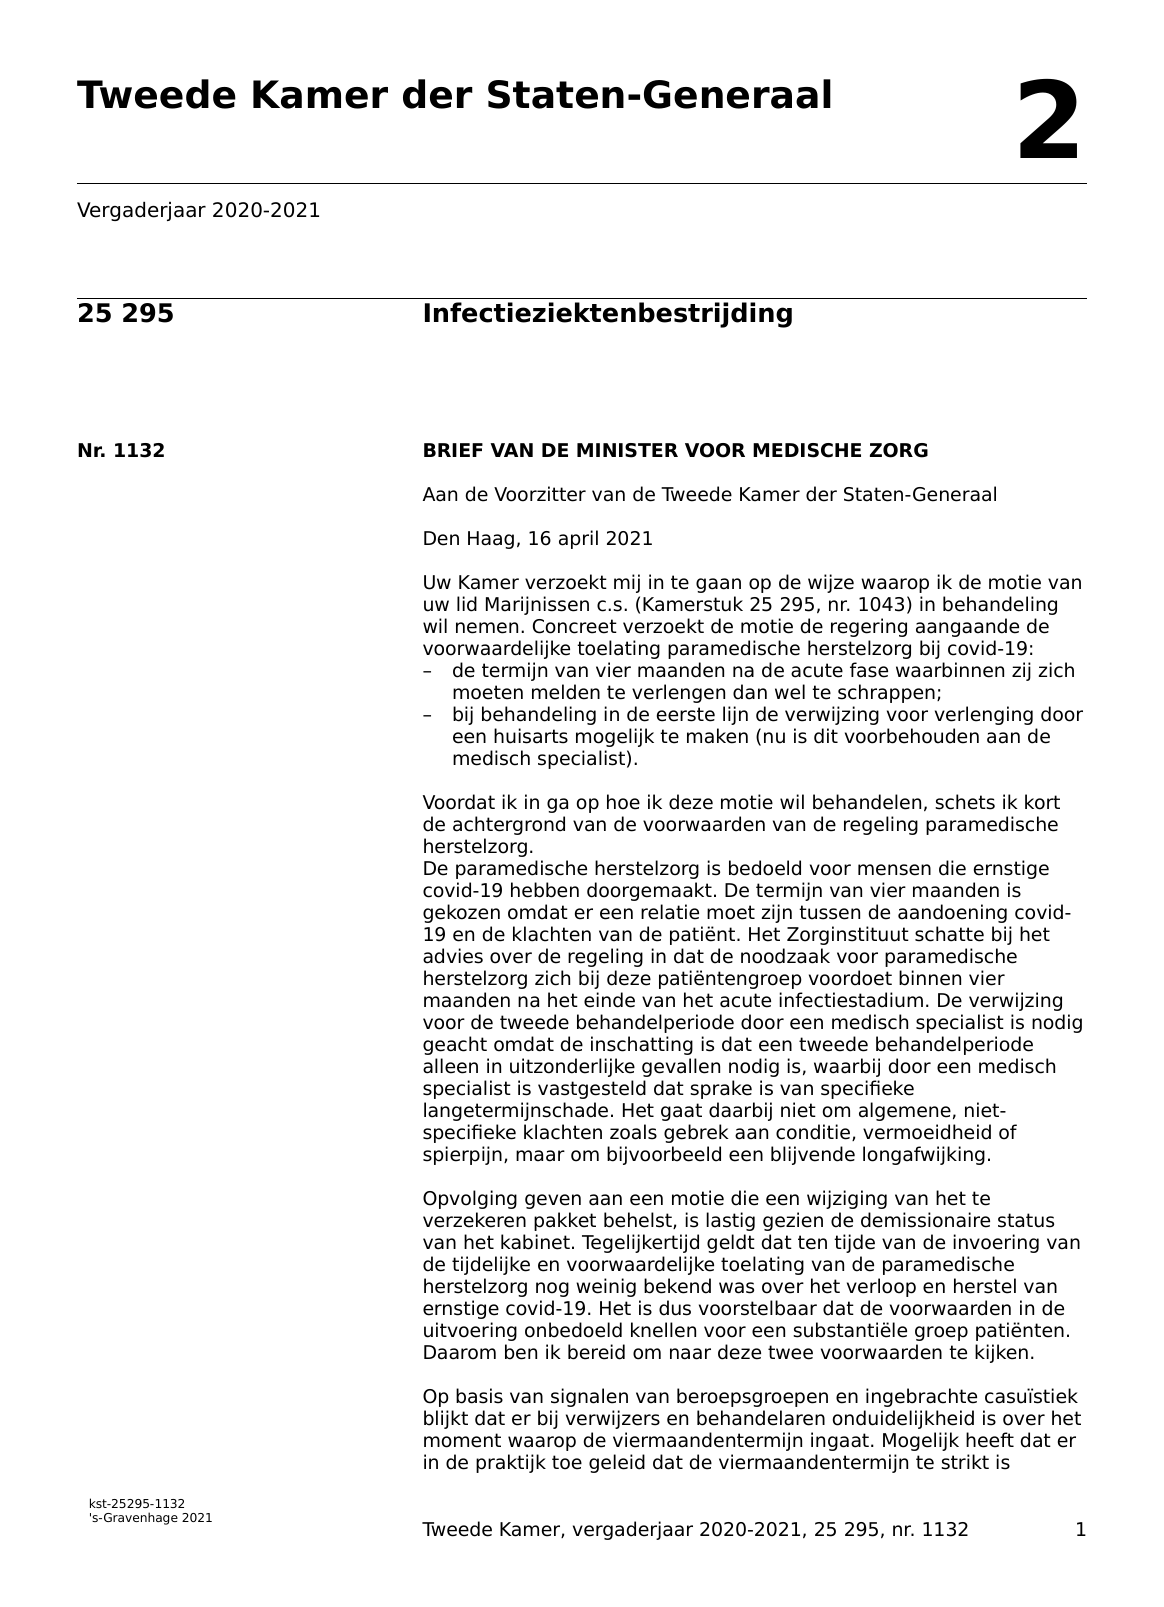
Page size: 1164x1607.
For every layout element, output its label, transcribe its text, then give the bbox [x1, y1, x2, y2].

text Opvolging geven aan een motie die een wijziging van het te verzekeren pakket behelst, is lastig gezien de demissionaire status van het kabinet. Tegelijkertijd geldt dat ten tijde van de invoering van de tijdelijke en voorwaardelijke toelating van de paramedische herstelzorg nog weinig bekend was over het verloop en herstel van ernstige covid-19. Het is dus voorstelbaar dat de voorwaarden in de uitvoering onbedoeld knellen voor een substantiële groep patiënten. Daarom ben ik bereid om naar deze twee voorwaarden te kijken. [422, 1188, 1087, 1364]
text Op basis van signalen van beroepsgroepen en ingebrachte casuïstiek blijkt dat er bij verwijzers en behandelaren onduidelijkheid is over het moment waarop de viermaandentermijn ingaat. Mogelijk heeft dat er in de praktijk toe geleid dat de viermaandentermijn te strikt is [422, 1386, 1087, 1474]
subtitle 25 295 Infectieziektenbestrijding [77, 299, 1087, 329]
text De paramedische herstelzorg is bedoeld voor mensen die ernstige covid-19 hebben doorgemaakt. De termijn van vier maanden is gekozen omdat er een relatie moet zijn tussen de aandoening covid-19 en de klachten van de patiënt. Het Zorginstituut schatte bij het advies over de regeling in dat de noodzaak voor paramedische herstelzorg zich bij deze patiëntengroep voordoet binnen vier maanden na het einde van het acute infectiestadium. De verwijzing voor de tweede behandelperiode door een medisch specialist is nodig geacht omdat de inschatting is dat een tweede behandelperiode alleen in uitzonderlijke gevallen nodig is, waarbij door een medisch specialist is vastgesteld dat sprake is van specifieke langetermijnschade. Het gaat daarbij niet om algemene, niet-specifieke klachten zoals gebrek aan conditie, vermoeidheid of spierpijn, maar om bijvoorbeeld een blijvende longafwijking. [422, 858, 1087, 1166]
table_header Tweede Kamer der Staten-Generaal [77, 59, 886, 183]
table_header 2 [886, 59, 1087, 183]
text Voordat ik in ga op hoe ik deze motie wil behandelen, schets ik kort de achtergrond van de voorwaarden van de regeling paramedische herstelzorg. [422, 792, 1087, 858]
text – de termijn van vier maanden na de acute fase waarbinnen zij zich moeten melden te verlengen dan wel te schrappen; [422, 660, 1087, 704]
text Aan de Voorzitter van de Tweede Kamer der Staten-Generaal [422, 484, 1087, 506]
text Den Haag, 16 april 2021 [422, 528, 1087, 550]
text – bij behandeling in de eerste lijn de verwijzing voor verlenging door een huisarts mogelijk te maken (nu is dit voorbehouden aan de medisch specialist). [422, 704, 1087, 770]
text Uw Kamer verzoekt mij in te gaan op de wijze waarop ik de motie van uw lid Marijnissen c.s. (Kamerstuk 25 295, nr. 1043) in behandeling wil nemen. Concreet verzoekt de motie de regering aangaande de voorwaardelijke toelating paramedische herstelzorg bij covid-19: [422, 572, 1087, 660]
text kst-25295-1132 [88, 1497, 323, 1511]
table_cell Vergaderjaar 2020-2021 [77, 184, 1087, 298]
text 's-Gravenhage 2021 [88, 1511, 323, 1525]
subtitle Nr. 1132 BRIEF VAN DE MINISTER VOOR MEDISCHE ZORG [77, 440, 1087, 462]
